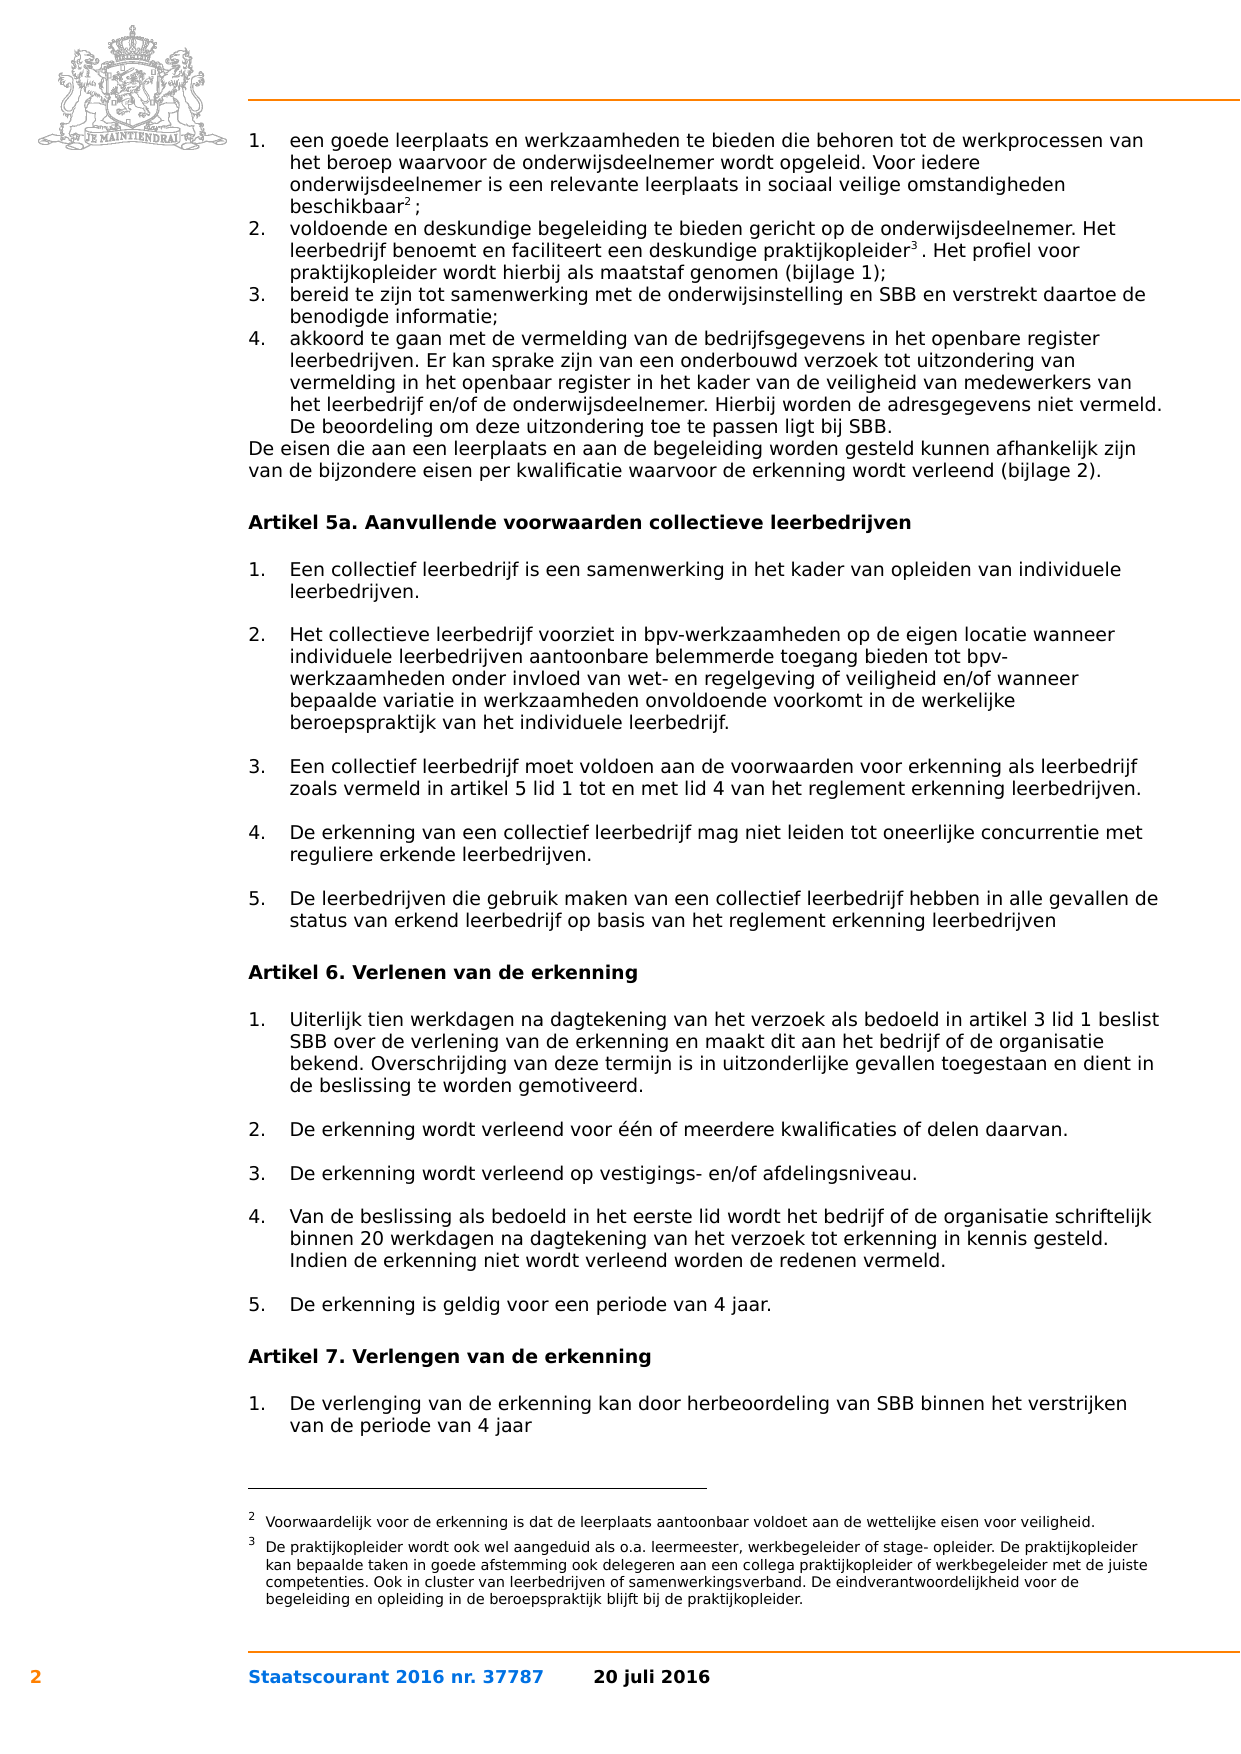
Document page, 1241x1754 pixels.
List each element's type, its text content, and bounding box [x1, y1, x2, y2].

text 5. De leerbedrijven die gebruik maken van een collectief leerbedrijf hebben in alle gevallen de status van erkend leerbedrijf op basis van het reglement erkenning leerbedrijven [248, 888, 1163, 932]
text 2. Het collectieve leerbedrijf voorziet in bpv-werkzaamheden op de eigen locatie wanneer individuele leerbedrijven aantoonbare belemmerde toegang bieden tot bpv-werkzaamheden onder invloed van wet- en regelgeving of veiligheid en/of wanneer bepaalde variatie in werkzaamheden onvoldoende voorkomt in de werkelijke beroepspraktijk van het individuele leerbedrijf. [248, 624, 1163, 734]
subtitle Artikel 6. Verlenen van de erkenning [248, 962, 1163, 984]
text 1. Een collectief leerbedrijf is een samenwerking in het kader van opleiden van individuele leerbedrijven. [248, 558, 1163, 602]
text 4. Van de beslissing als bedoeld in het eerste lid wordt het bedrijf of de organisatie schriftelijk binnen 20 werkdagen na dagtekening van het verzoek tot erkenning in kennis gesteld. Indien de erkenning niet wordt verleend worden de redenen vermeld. [248, 1206, 1163, 1272]
text 3. Een collectief leerbedrijf moet voldoen aan de voorwaarden voor erkenning als leerbedrijf zoals vermeld in artikel 5 lid 1 tot en met lid 4 van het reglement erkenning leerbedrijven. [248, 756, 1163, 800]
text 2. voldoende en deskundige begeleiding te bieden gericht op de onderwijsdeelnemer. Het leerbedrijf benoemt en faciliteert een deskundige praktijkopleider. Het profiel voor praktijkopleider wordt hierbij als maatstaf genomen (bijlage 1); [248, 218, 1163, 284]
text 2. De erkenning wordt verleend voor één of meerdere kwalificaties of delen daarvan. [248, 1118, 1163, 1141]
text De praktijkopleider wordt ook wel aangeduid als o.a. leermeester, werkbegeleider of stage- opleider. De praktijkopleider kan bepaalde taken in goede afstemming ook delegeren aan een collega praktijkopleider of werkbegeleider met de juiste competenties. Ook in cluster van leerbedrijven of samenwerkingsverband. De eindverantwoordelijkheid voor de begeleiding en opleiding in de beroepspraktijk blijft bij de praktijkopleider. [248, 1535, 1163, 1608]
text 4. De erkenning van een collectief leerbedrijf mag niet leiden tot oneerlijke concurrentie met reguliere erkende leerbedrijven. [248, 822, 1163, 866]
subtitle Artikel 5a. Aanvullende voorwaarden collectieve leerbedrijven [248, 512, 1163, 533]
subtitle Artikel 7. Verlengen van de erkenning [248, 1346, 1163, 1368]
text De eisen die aan een leerplaats en aan de begeleiding worden gesteld kunnen afhankelijk zijn van de bijzondere eisen per kwalificatie waarvoor de erkenning wordt verleend (bijlage 2). [248, 438, 1163, 482]
text 1. een goede leerplaats en werkzaamheden te bieden die behoren tot de werkprocessen van het beroep waarvoor de onderwijsdeelnemer wordt opgeleid. Voor iedere onderwijsdeelnemer is een relevante leerplaats in sociaal veilige omstandigheden beschikbaar; [248, 130, 1163, 218]
text 1. De verlenging van de erkenning kan door herbeoordeling van SBB binnen het verstrijken van de periode van 4 jaar [248, 1393, 1163, 1437]
text 1. Uiterlijk tien werkdagen na dagtekening van het verzoek als bedoeld in artikel 3 lid 1 beslist SBB over de verlening van de erkenning en maakt dit aan het bedrijf of de organisatie bekend. Overschrijding van deze termijn is in uitzonderlijke gevallen toegestaan en dient in de beslissing te worden gemotiveerd. [248, 1009, 1163, 1097]
text 3. De erkenning wordt verleend op vestigings- en/of afdelingsniveau. [248, 1162, 1163, 1184]
text 5. De erkenning is geldig voor een periode van 4 jaar. [248, 1294, 1163, 1316]
picture [38, 25, 227, 150]
text Voorwaardelijk voor de erkenning is dat de leerplaats aantoonbaar voldoet aan de wettelijke eisen voor veiligheid. [248, 1510, 1163, 1532]
text 4. akkoord te gaan met de vermelding van de bedrijfsgegevens in het openbare register leerbedrijven. Er kan sprake zijn van een onderbouwd verzoek tot uitzondering van vermelding in het openbaar register in het kader van de veiligheid van medewerkers van het leerbedrijf en/of de onderwijsdeelnemer. Hierbij worden de adresgegevens niet vermeld. De beoordeling om deze uitzondering toe te passen ligt bij SBB. [248, 328, 1163, 438]
text 3. bereid te zijn tot samenwerking met de onderwijsinstelling en SBB en verstrekt daartoe de benodigde informatie; [248, 284, 1163, 328]
